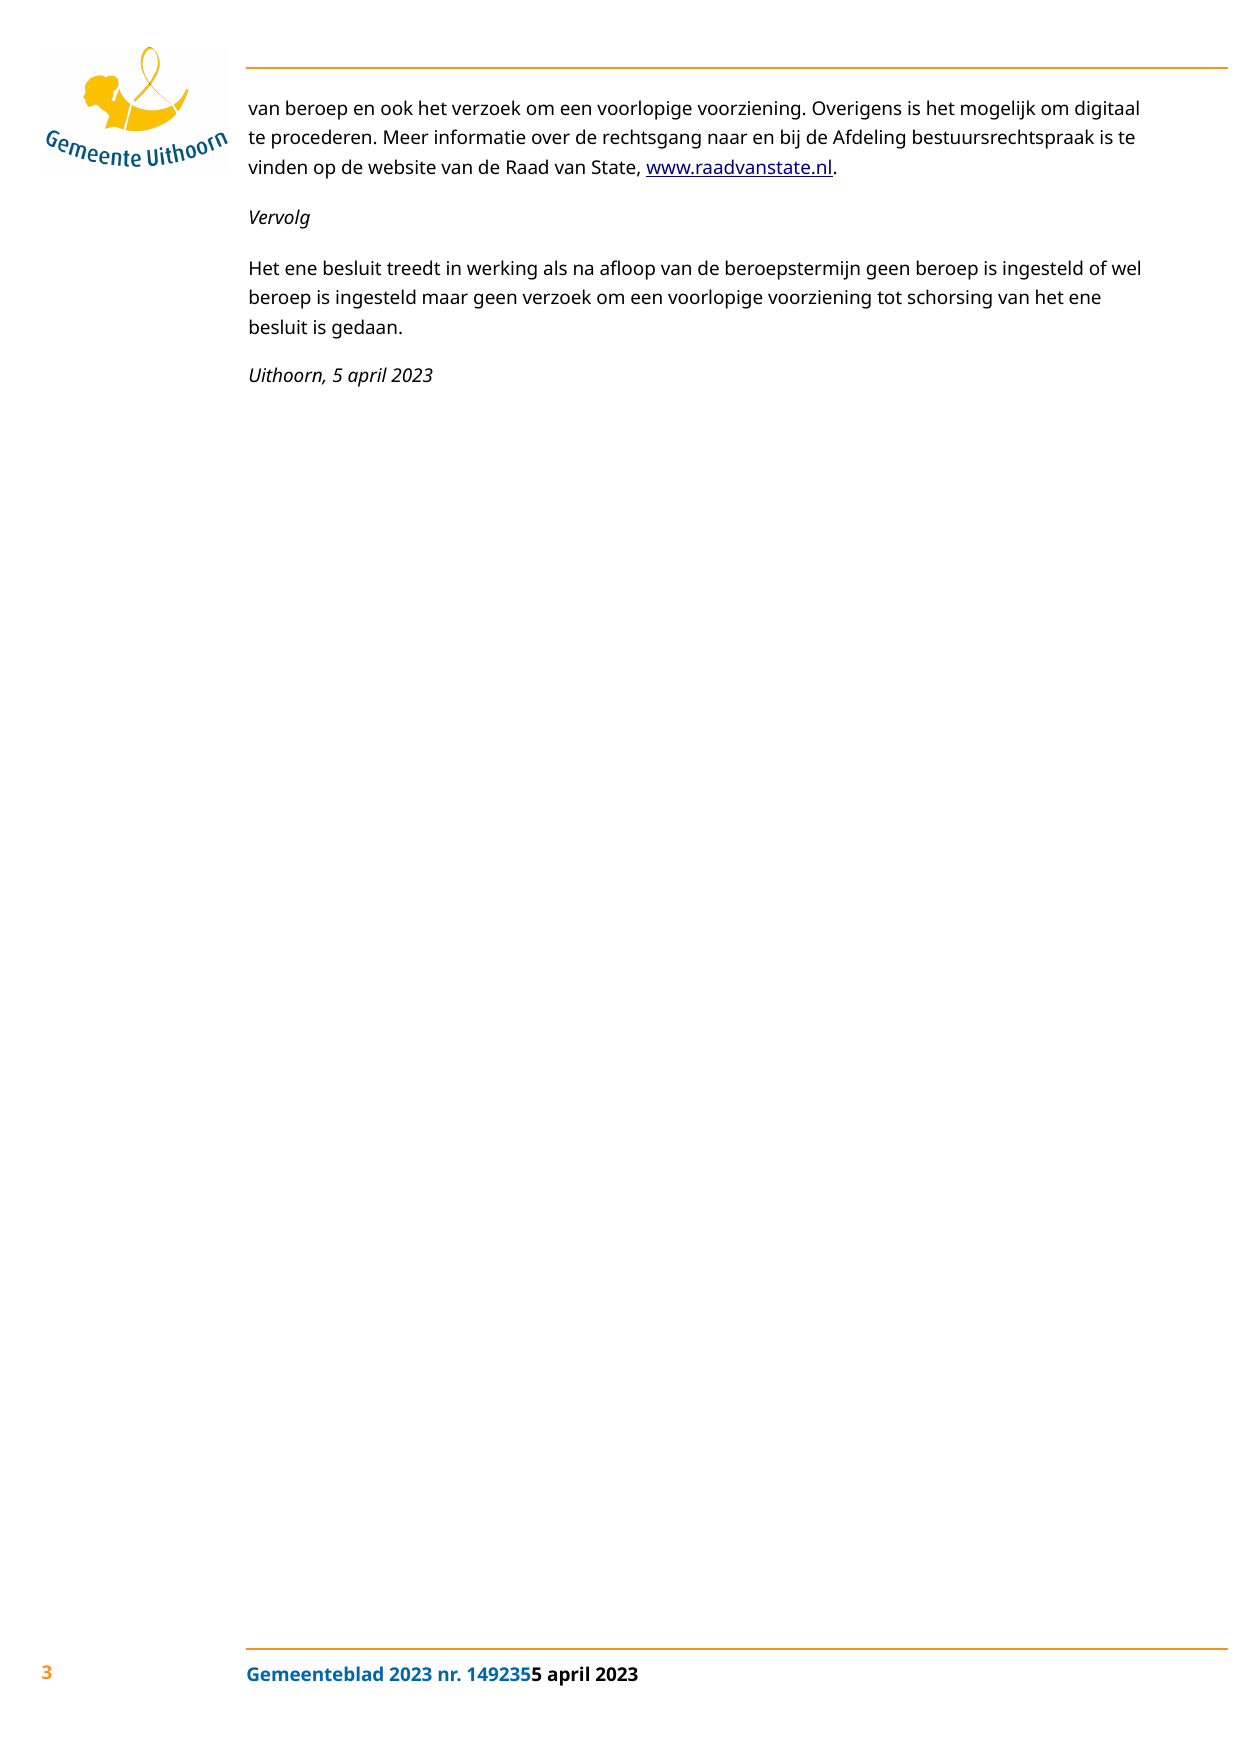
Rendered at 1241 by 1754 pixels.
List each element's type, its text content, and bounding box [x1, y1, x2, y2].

text Vervolg [248, 204, 1152, 230]
text Het ene besluit treedt in werking als na afloop van de beroepstermijn geen beroep is ingesteld of wel beroep is ingesteld maar geen verzoek om een voorlopige voorziening tot schorsing van het ene besluit is gedaan. [248, 255, 1152, 340]
text Uithoorn, 5 april 2023 [248, 362, 1152, 387]
text van beroep en ook het verzoek om een voorlopige voorziening. Overigens is het mogelijk om digitaal te procederen. Meer informatie over de rechtsgang naar en bij de Afdeling bestuursrechtspraak is te vinden op de website van de Raad van State, www.raadvanstate.nl. [248, 95, 1152, 180]
picture [41, 47, 231, 172]
